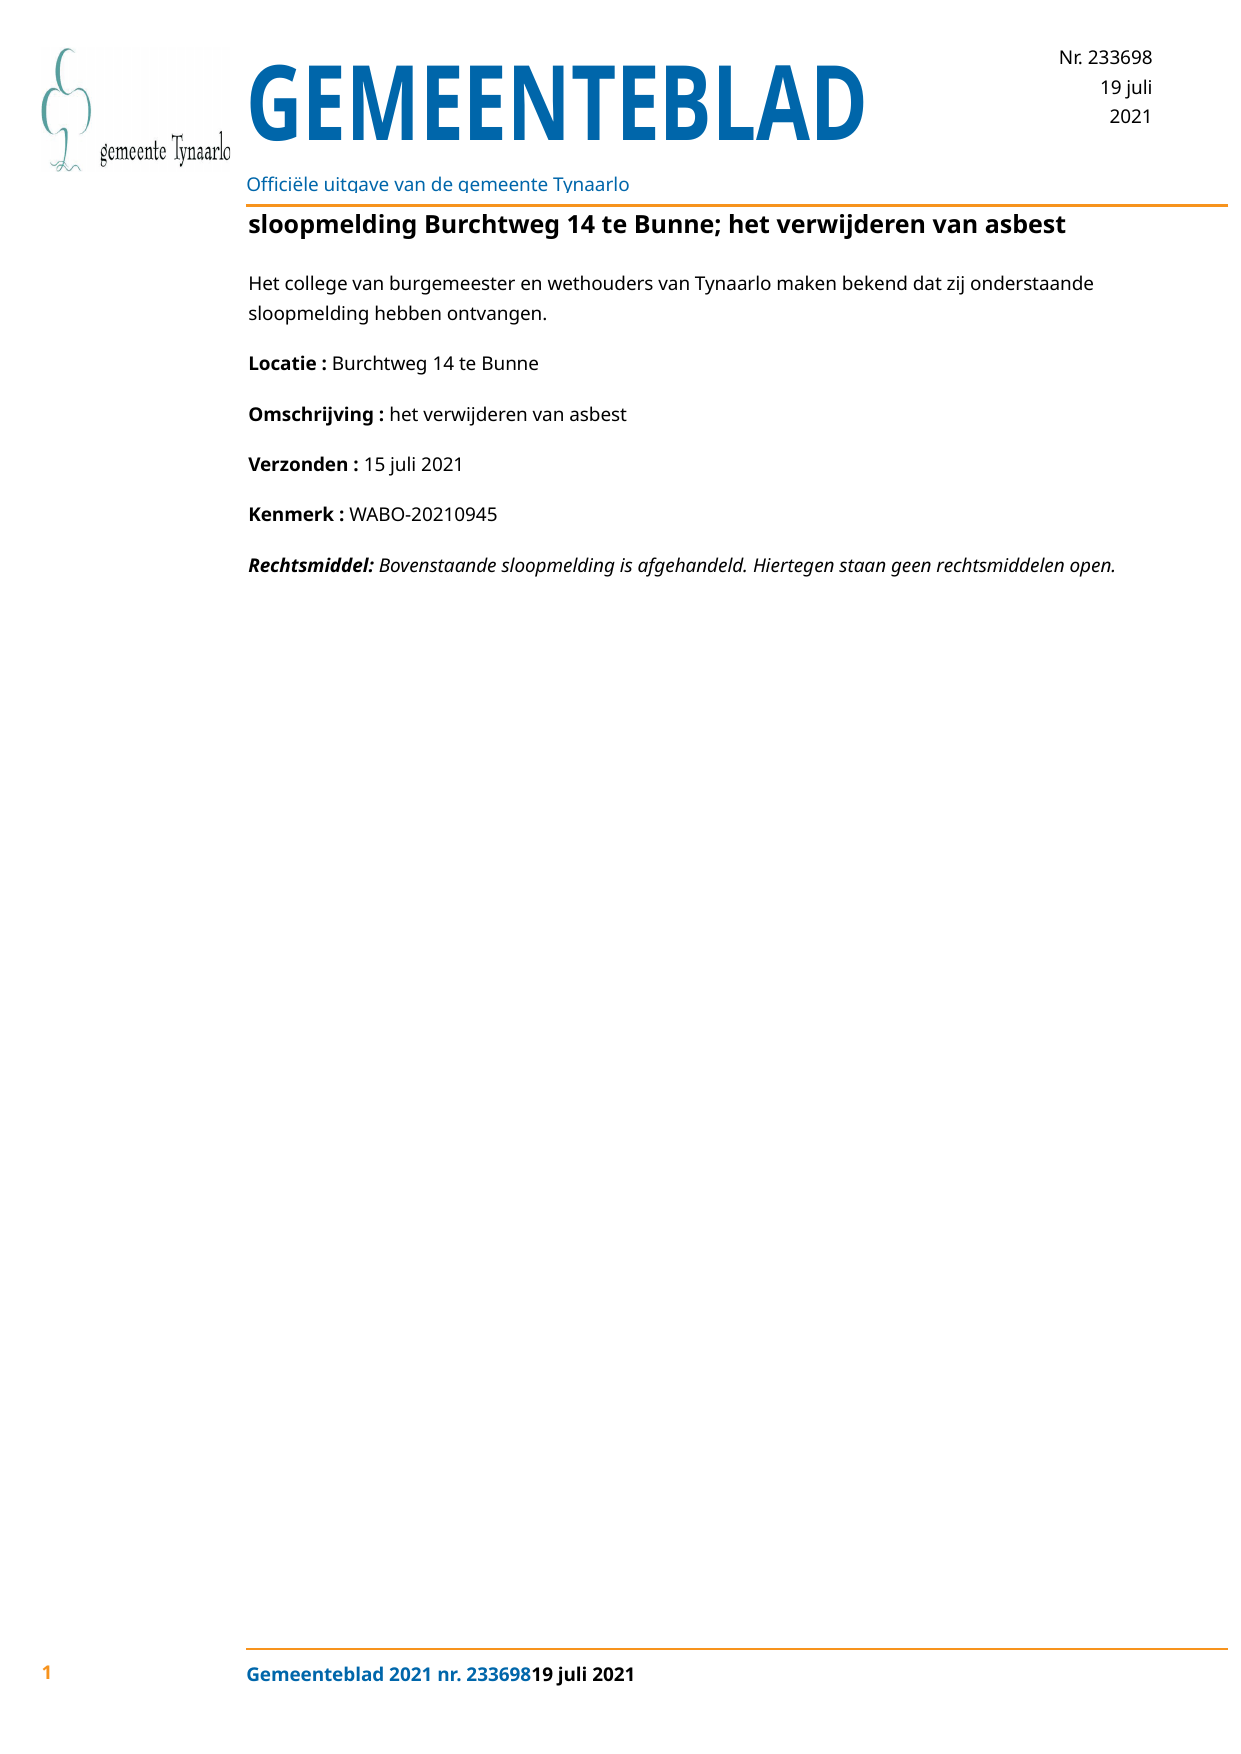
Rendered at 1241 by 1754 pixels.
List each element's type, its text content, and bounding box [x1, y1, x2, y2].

text Kenmerk : WABO-20210945 [248, 502, 1152, 527]
text Rechtsmiddel: Bovenstaande sloopmelding is afgehandeld. Hiertegen staan geen rechtsmiddelen open. [248, 552, 1152, 578]
text Omschrijving : het verwijderen van asbest [248, 401, 1152, 426]
text Verzonden : 15 juli 2021 [248, 451, 1152, 477]
text Het college van burgemeester en wethouders van Tynaarlo maken bekend dat zij onderstaande sloopmelding hebben ontvangen. [248, 270, 1152, 326]
text Locatie : Burchtweg 14 te Bunne [248, 350, 1152, 376]
picture [41, 47, 231, 172]
text sloopmelding Burchtweg 14 te Bunne; het verwijderen van asbest [248, 207, 1152, 241]
